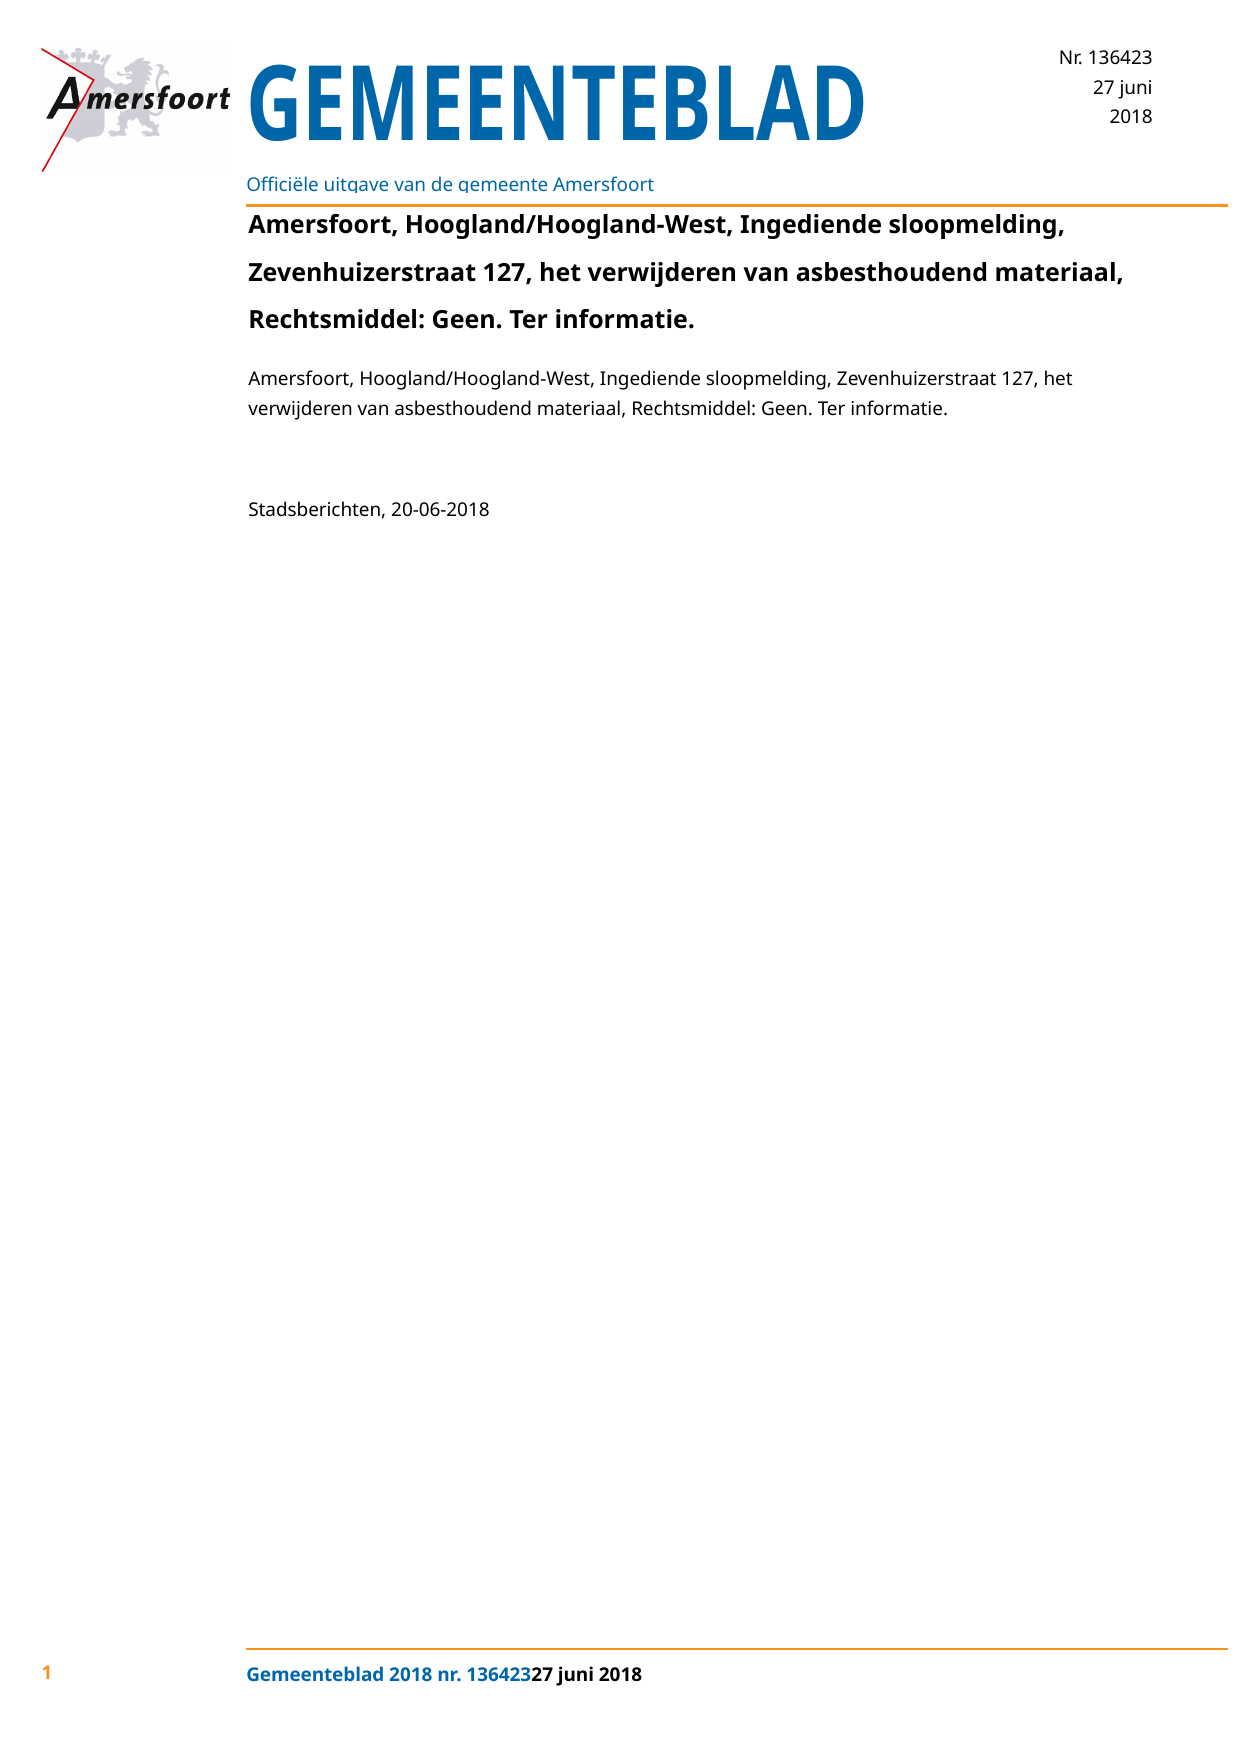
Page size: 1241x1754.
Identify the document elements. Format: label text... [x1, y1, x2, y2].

text Stadsberichten, 20-06-2018 [248, 496, 1152, 522]
picture [41, 47, 231, 172]
text Amersfoort, Hoogland/Hoogland-West, Ingediende sloopmelding, Zevenhuizerstraat 127, het verwijderen van asbesthoudend materiaal, Rechtsmiddel: Geen. Ter informatie. [248, 207, 1152, 336]
text Amersfoort, Hoogland/Hoogland-West, Ingediende sloopmelding, Zevenhuizerstraat 127, het verwijderen van asbesthoudend materiaal, Rechtsmiddel: Geen. Ter informatie. [248, 366, 1152, 421]
